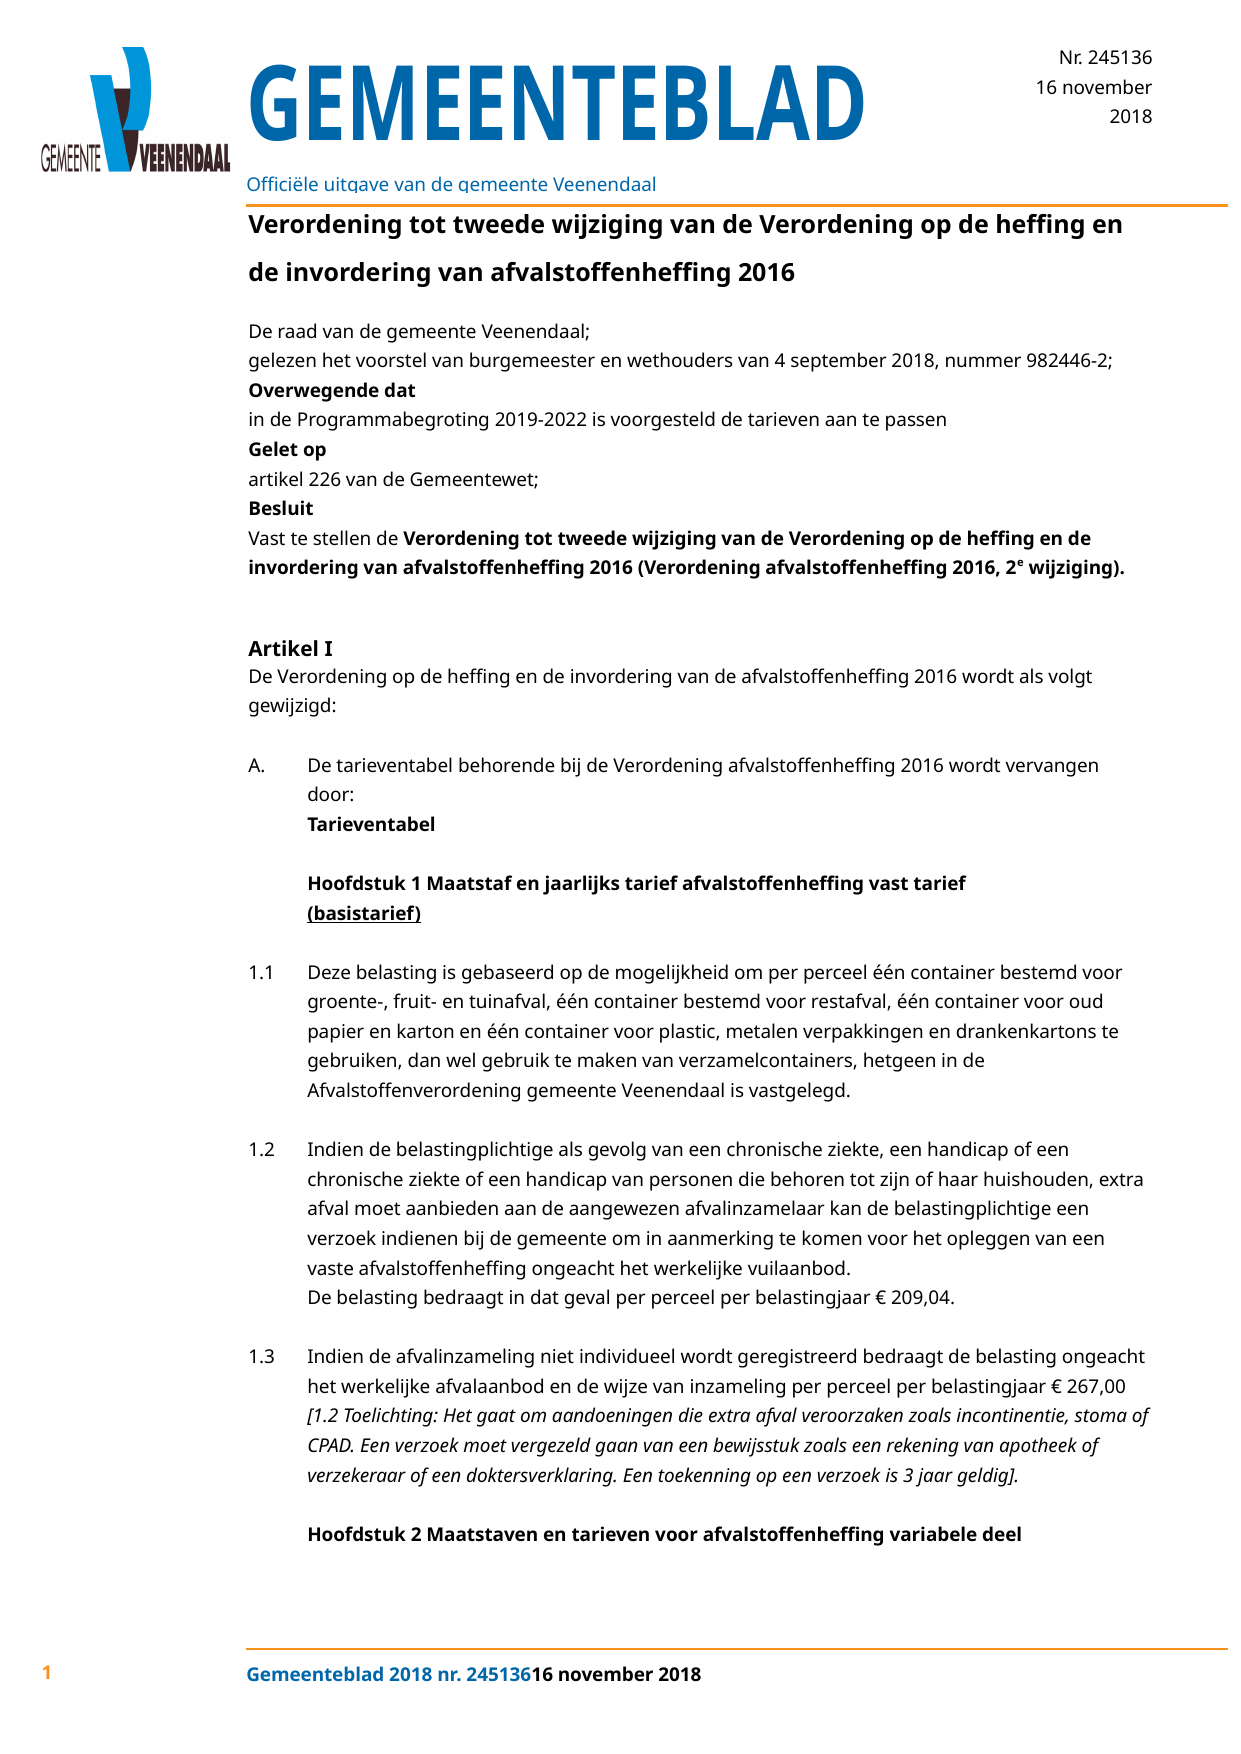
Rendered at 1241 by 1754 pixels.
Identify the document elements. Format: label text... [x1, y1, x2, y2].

picture [123, 47, 231, 172]
list Tarieventabel [248, 811, 1152, 837]
list De belasting bedraagt in dat geval per perceel per belastingjaar € 209,04. [248, 1284, 1152, 1310]
list (basistarief) [248, 900, 1152, 925]
text gelezen het voorstel van burgemeester en wethouders van 4 september 2018, nummer 982446-2; [248, 347, 1152, 373]
list De tarieventabel behorende bij de Verordening afvalstoffenheffing 2016 wordt vervangen door: [248, 752, 1152, 807]
list [1.2 Toelichting: Het gaat om aandoeningen die extra afval veroorzaken zoals incontinentie, stoma of CPAD. Een verzoek moet vergezeld gaan van een bewijsstuk zoals een rekening van apotheek of verzekeraar of een doktersverklaring. Een toekenning op een verzoek is 3 jaar geldig]. [248, 1403, 1152, 1487]
text in de Programmabegroting 2019-2022 is voorgesteld de tarieven aan te passen [248, 407, 1152, 432]
text De Verordening op de heffing en de invordering van de afvalstoffenheffing 2016 wordt als volgt gewijzigd: [248, 663, 1152, 718]
text Artikel I [248, 634, 1152, 663]
list Hoofdstuk 2 Maatstaven en tarieven voor afvalstoffenheffing variabele deel [248, 1521, 1152, 1547]
text De raad van de gemeente Veenendaal; [248, 318, 1152, 344]
list Hoofdstuk 1 Maatstaf en jaarlijks tarief afvalstoffenheffing vast tarief [248, 870, 1152, 896]
text Besluit [248, 495, 1152, 521]
text Gelet op [248, 436, 1152, 462]
text artikel 226 van de Gemeentewet; [248, 466, 1152, 492]
list Indien de belastingplichtige als gevolg van een chronische ziekte, een handicap of een chronische ziekte of een handicap van personen die behoren tot zijn of haar huishouden, extra afval moet aanbieden aan de aangewezen afvalinzamelaar kan de belastingplichtige een verzoek indienen bij de gemeente om in aanmerking te komen voor het opleggen van een vaste afvalstoffenheffing ongeacht het werkelijke vuilaanbod. [248, 1136, 1152, 1280]
list Deze belasting is gebaseerd op de mogelijkheid om per perceel één container bestemd voor groente-, fruit- en tuinafval, één container bestemd voor restafval, één container voor oud papier en karton en één container voor plastic, metalen verpakkingen en drankenkartons te gebruiken, dan wel gebruik te maken van verzamelcontainers, hetgeen in de Afvalstoffenverordening gemeente Veenendaal is vastgelegd. [248, 959, 1152, 1103]
text Verordening tot tweede wijziging van de Verordening op de heffing en de invordering van afvalstoffenheffing 2016 [248, 207, 1152, 288]
list Indien de afvalinzameling niet individueel wordt geregistreerd bedraagt de belasting ongeacht het werkelijke afvalaanbod en de wijze van inzameling per perceel per belastingjaar € 267,00 [248, 1343, 1152, 1399]
text Overwegende dat [248, 377, 1152, 403]
picture [41, 47, 130, 172]
text Vast te stellen de Verordening tot tweede wijziging van de Verordening op de heffing en de invordering van afvalstoffenheffing 2016 (Verordening afvalstoffenheffing 2016, 2e wijziging). [248, 525, 1152, 580]
